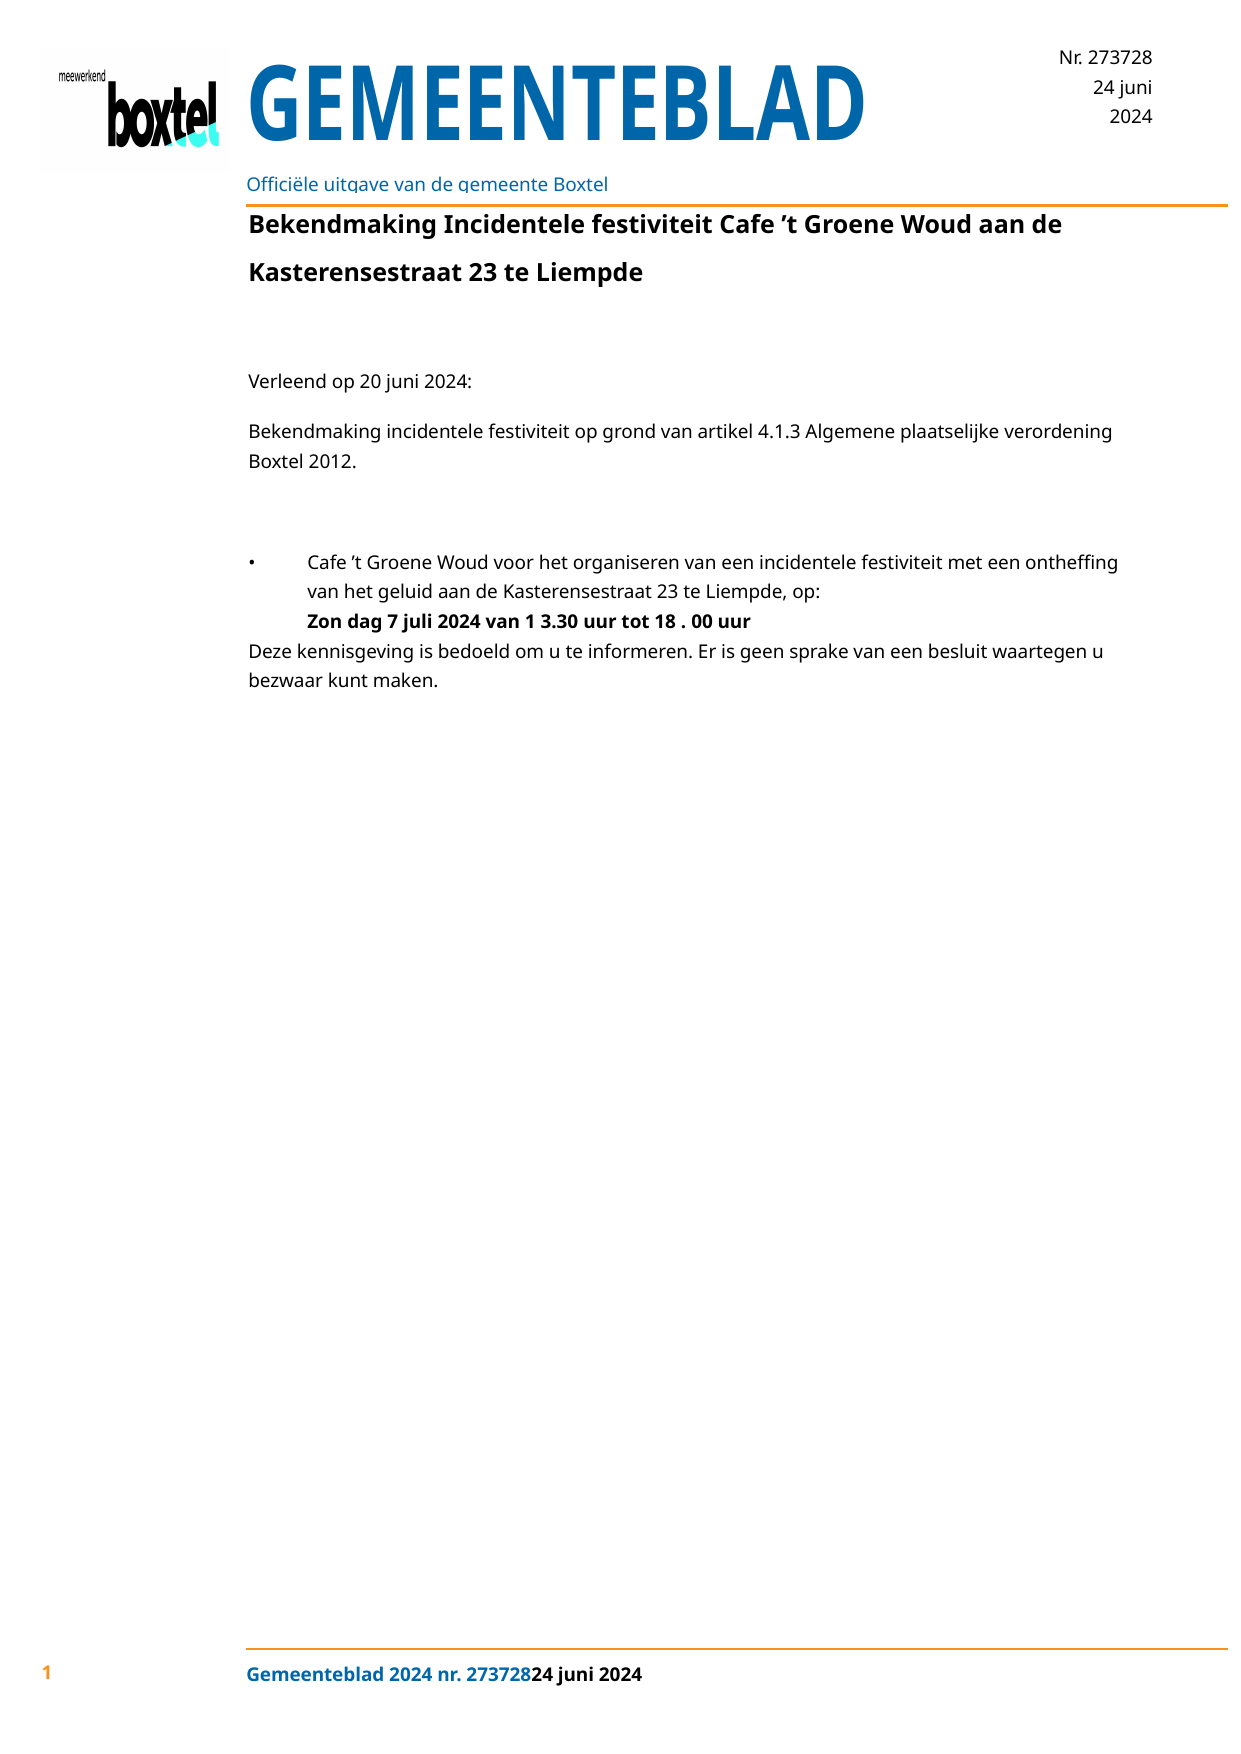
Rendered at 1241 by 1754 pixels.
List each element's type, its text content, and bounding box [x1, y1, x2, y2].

text Bekendmaking incidentele festiviteit op grond van artikel 4.1.3 Algemene plaatselijke verordening Boxtel 2012. [248, 419, 1152, 474]
list Cafe ’t Groene Woud voor het organiseren van een incidentele festiviteit met een ontheffing van het geluid aan de Kasterensestraat 23 te Liempde, op: [248, 549, 1152, 604]
list Zon dag 7 juli 2024 van 1 3.30 uur tot 18 . 00 uur [248, 608, 1152, 634]
picture [41, 47, 231, 172]
text Verleend op 20 juni 2024: [248, 368, 1152, 394]
text Deze kennisgeving is bedoeld om u te informeren. Er is geen sprake van een besluit waartegen u bezwaar kunt maken. [248, 638, 1152, 693]
text Bekendmaking Incidentele festiviteit Cafe ’t Groene Woud aan de Kasterensestraat 23 te Liempde [248, 207, 1152, 288]
